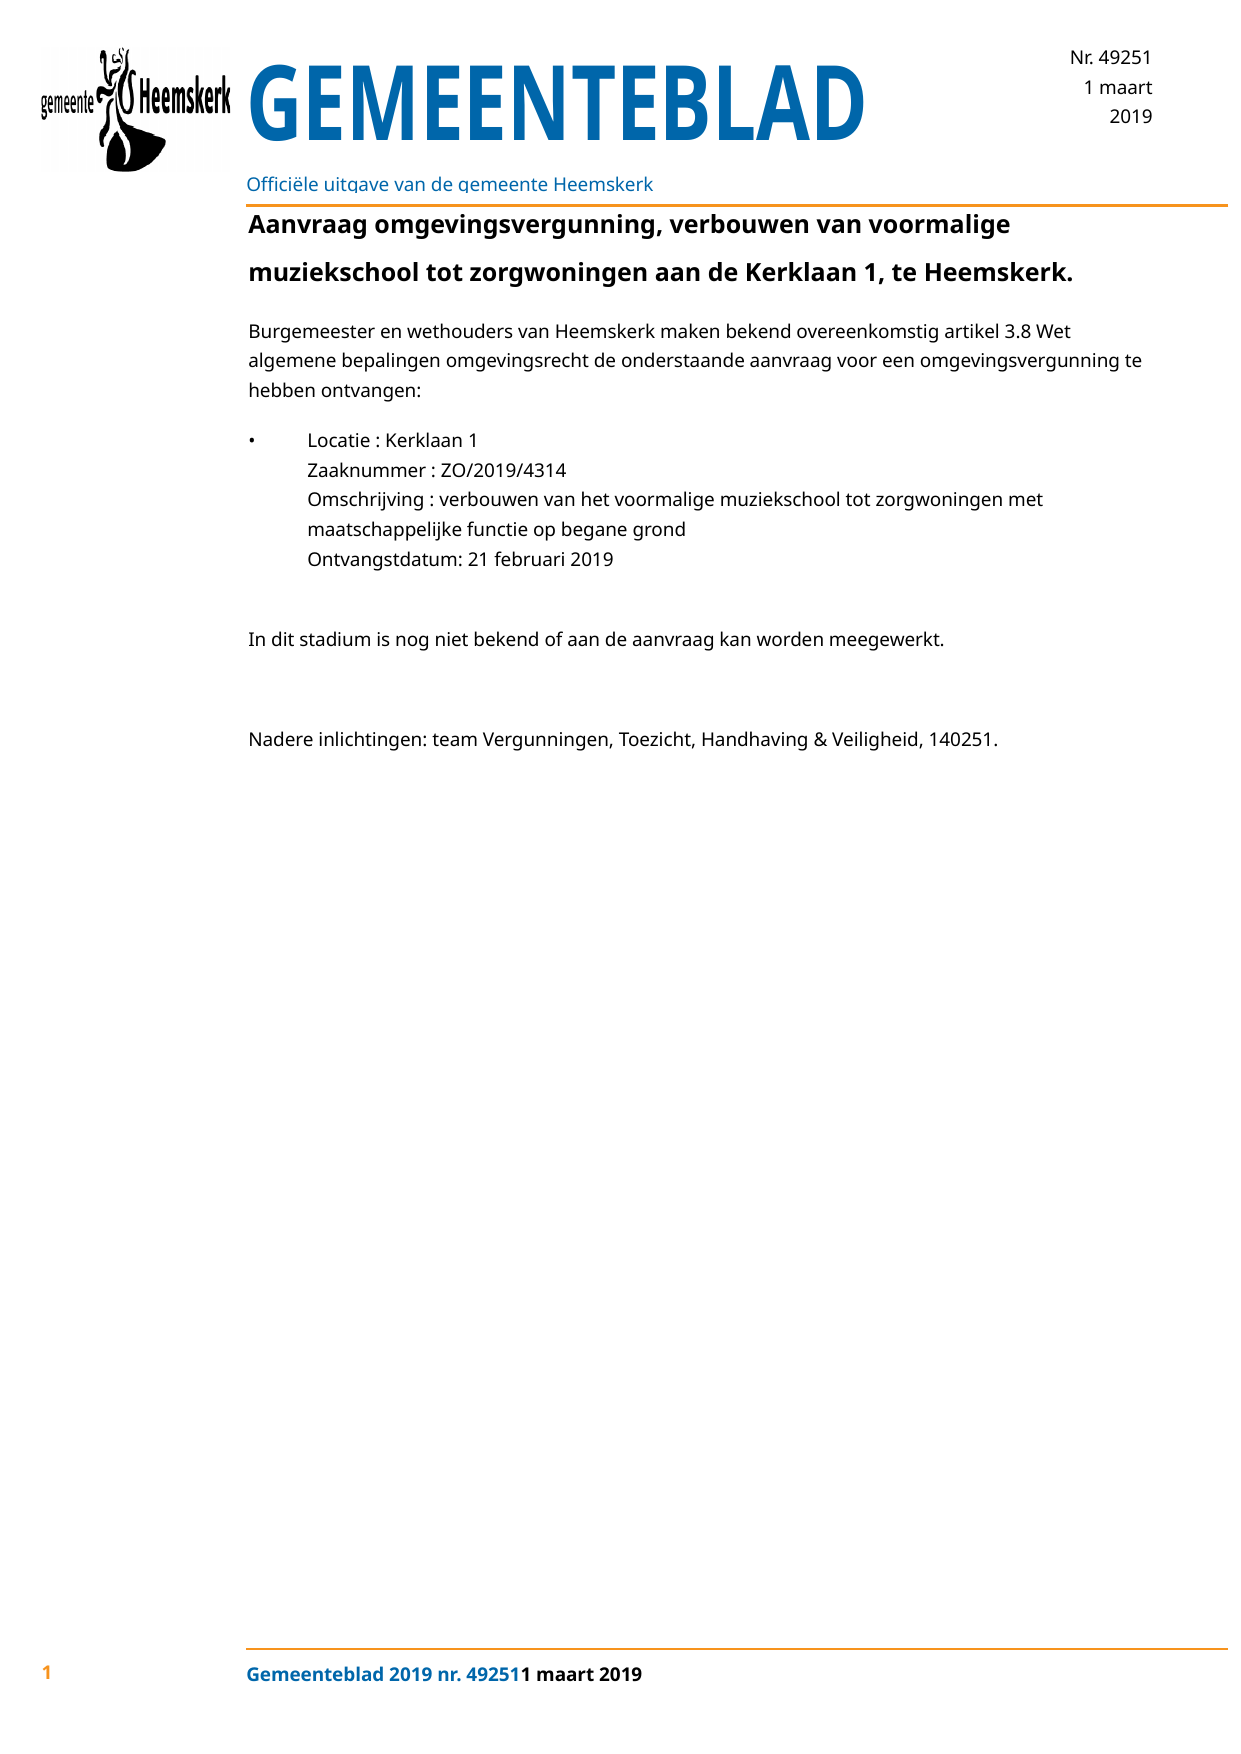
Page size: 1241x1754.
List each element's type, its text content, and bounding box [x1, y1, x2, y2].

text Aanvraag omgevingsvergunning, verbouwen van voormalige muziekschool tot zorgwoningen aan de Kerklaan 1, te Heemskerk. [248, 207, 1152, 288]
text Burgemeester en wethouders van Heemskerk maken bekend overeenkomstig artikel 3.8 Wet algemene bepalingen omgevingsrecht de onderstaande aanvraag voor een omgevingsvergunning te hebben ontvangen: [248, 318, 1152, 403]
text In dit stadium is nog niet bekend of aan de aanvraag kan worden meegewerkt. [248, 626, 1152, 652]
list Zaaknummer : ZO/2019/4314 [248, 457, 1152, 483]
list Omschrijving : verbouwen van het voormalige muziekschool tot zorgwoningen met maatschappelijke functie op begane grond [248, 487, 1152, 542]
picture [41, 47, 231, 172]
text Nadere inlichtingen: team Vergunningen, Toezicht, Handhaving & Veiligheid, 140251. [248, 727, 1152, 752]
list Ontvangstdatum: 21 februari 2019 [248, 546, 1152, 572]
list Locatie : Kerklaan 1 [248, 427, 1152, 453]
